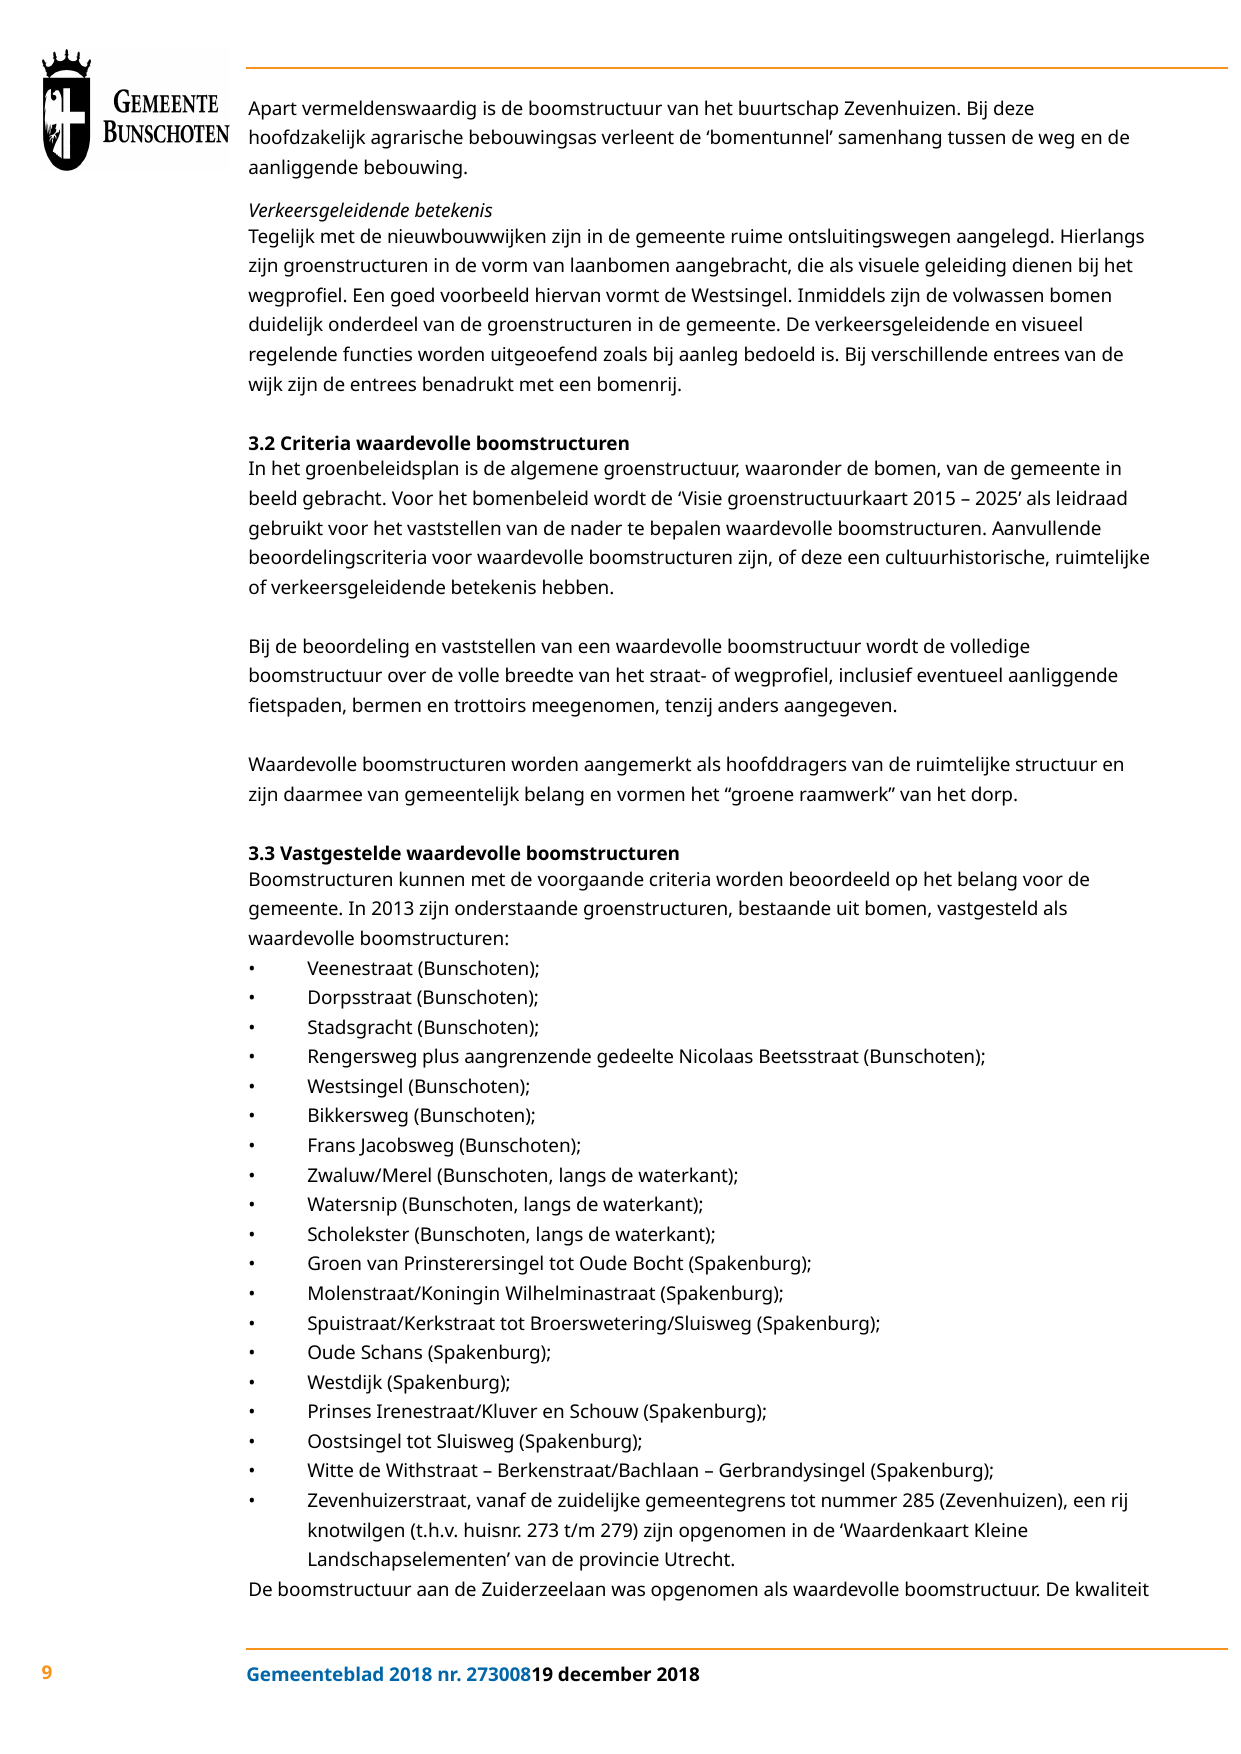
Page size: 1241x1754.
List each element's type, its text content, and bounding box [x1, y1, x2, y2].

text 3.2 Criteria waardevolle boomstructuren [248, 430, 1152, 456]
text Tegelijk met de nieuwbouwwijken zijn in de gemeente ruime ontsluitingswegen aangelegd. Hierlangs zijn groenstructuren in de vorm van laanbomen aangebracht, die als visuele geleiding dienen bij het wegprofiel. Een goed voorbeeld hiervan vormt de Westsingel. Inmiddels zijn de volwassen bomen duidelijk onderdeel van de groenstructuren in de gemeente. De verkeersgeleidende en visueel regelende functies worden uitgeoefend zoals bij aanleg bedoeld is. Bij verschillende entrees van de wijk zijn de entrees benadrukt met een bomenrij. [248, 223, 1152, 396]
list Stadsgracht (Bunschoten); [248, 1014, 1152, 1039]
list Rengersweg plus aangrenzende gedeelte Nicolaas Beetsstraat (Bunschoten); [248, 1043, 1152, 1069]
text Bij de beoordeling en vaststellen van een waardevolle boomstructuur wordt de volledige boomstructuur over de volle breedte van het straat- of wegprofiel, inclusief eventueel aanliggende fietspaden, bermen en trottoirs meegenomen, tenzij anders aangegeven. [248, 633, 1152, 718]
list Scholekster (Bunschoten, langs de waterkant); [248, 1221, 1152, 1247]
list Westsingel (Bunschoten); [248, 1073, 1152, 1099]
text In het groenbeleidsplan is de algemene groenstructuur, waaronder de bomen, van de gemeente in beeld gebracht. Voor het bomenbeleid wordt de ‘Visie groenstructuurkaart 2015 – 2025’ als leidraad gebruikt voor het vaststellen van de nader te bepalen waardevolle boomstructuren. Aanvullende beoordelingscriteria voor waardevolle boomstructuren zijn, of deze een cultuurhistorische, ruimtelijke of verkeersgeleidende betekenis hebben. [248, 456, 1152, 600]
list Dorpsstraat (Bunschoten); [248, 984, 1152, 1010]
text Apart vermeldenswaardig is de boomstructuur van het buurtschap Zevenhuizen. Bij deze hoofdzakelijk agrarische bebouwingsas verleent de ‘bomentunnel’ samenhang tussen de weg en de aanliggende bebouwing. [248, 95, 1152, 180]
list Bikkersweg (Bunschoten); [248, 1103, 1152, 1128]
list Oude Schans (Spakenburg); [248, 1339, 1152, 1365]
list Zevenhuizerstraat, vanaf de zuidelijke gemeentegrens tot nummer 285 (Zevenhuizen), een rij knotwilgen (t.h.v. huisnr. 273 t/m 279) zijn opgenomen in de ‘Waardenkaart Kleine Landschapselementen’ van de provincie Utrecht. [248, 1487, 1152, 1572]
text De boomstructuur aan de Zuiderzeelaan was opgenomen als waardevolle boomstructuur. De kwaliteit [248, 1576, 1152, 1602]
text Waardevolle boomstructuren worden aangemerkt als hoofddragers van de ruimtelijke structuur en zijn daarmee van gemeentelijk belang en vormen het “groene raamwerk” van het dorp. [248, 751, 1152, 807]
list Frans Jacobsweg (Bunschoten); [248, 1132, 1152, 1158]
list Veenestraat (Bunschoten); [248, 955, 1152, 980]
list Groen van Prinsterersingel tot Oude Bocht (Spakenburg); [248, 1251, 1152, 1276]
list Zwaluw/Merel (Bunschoten, langs de waterkant); [248, 1162, 1152, 1187]
picture [41, 47, 231, 172]
list Oostsingel tot Sluisweg (Spakenburg); [248, 1428, 1152, 1454]
list Watersnip (Bunschoten, langs de waterkant); [248, 1191, 1152, 1217]
text Verkeersgeleidende betekenis [248, 197, 1152, 223]
list Westdijk (Spakenburg); [248, 1369, 1152, 1394]
text Boomstructuren kunnen met de voorgaande criteria worden beoordeeld op het belang voor de gemeente. In 2013 zijn onderstaande groenstructuren, bestaande uit bomen, vastgesteld als waardevolle boomstructuren: [248, 866, 1152, 951]
list Spuistraat/Kerkstraat tot Broerswetering/Sluisweg (Spakenburg); [248, 1310, 1152, 1335]
list Prinses Irenestraat/Kluver en Schouw (Spakenburg); [248, 1398, 1152, 1424]
text 3.3 Vastgestelde waardevolle boomstructuren [248, 840, 1152, 866]
list Witte de Withstraat – Berkenstraat/Bachlaan – Gerbrandysingel (Spakenburg); [248, 1458, 1152, 1483]
list Molenstraat/Koningin Wilhelminastraat (Spakenburg); [248, 1280, 1152, 1306]
